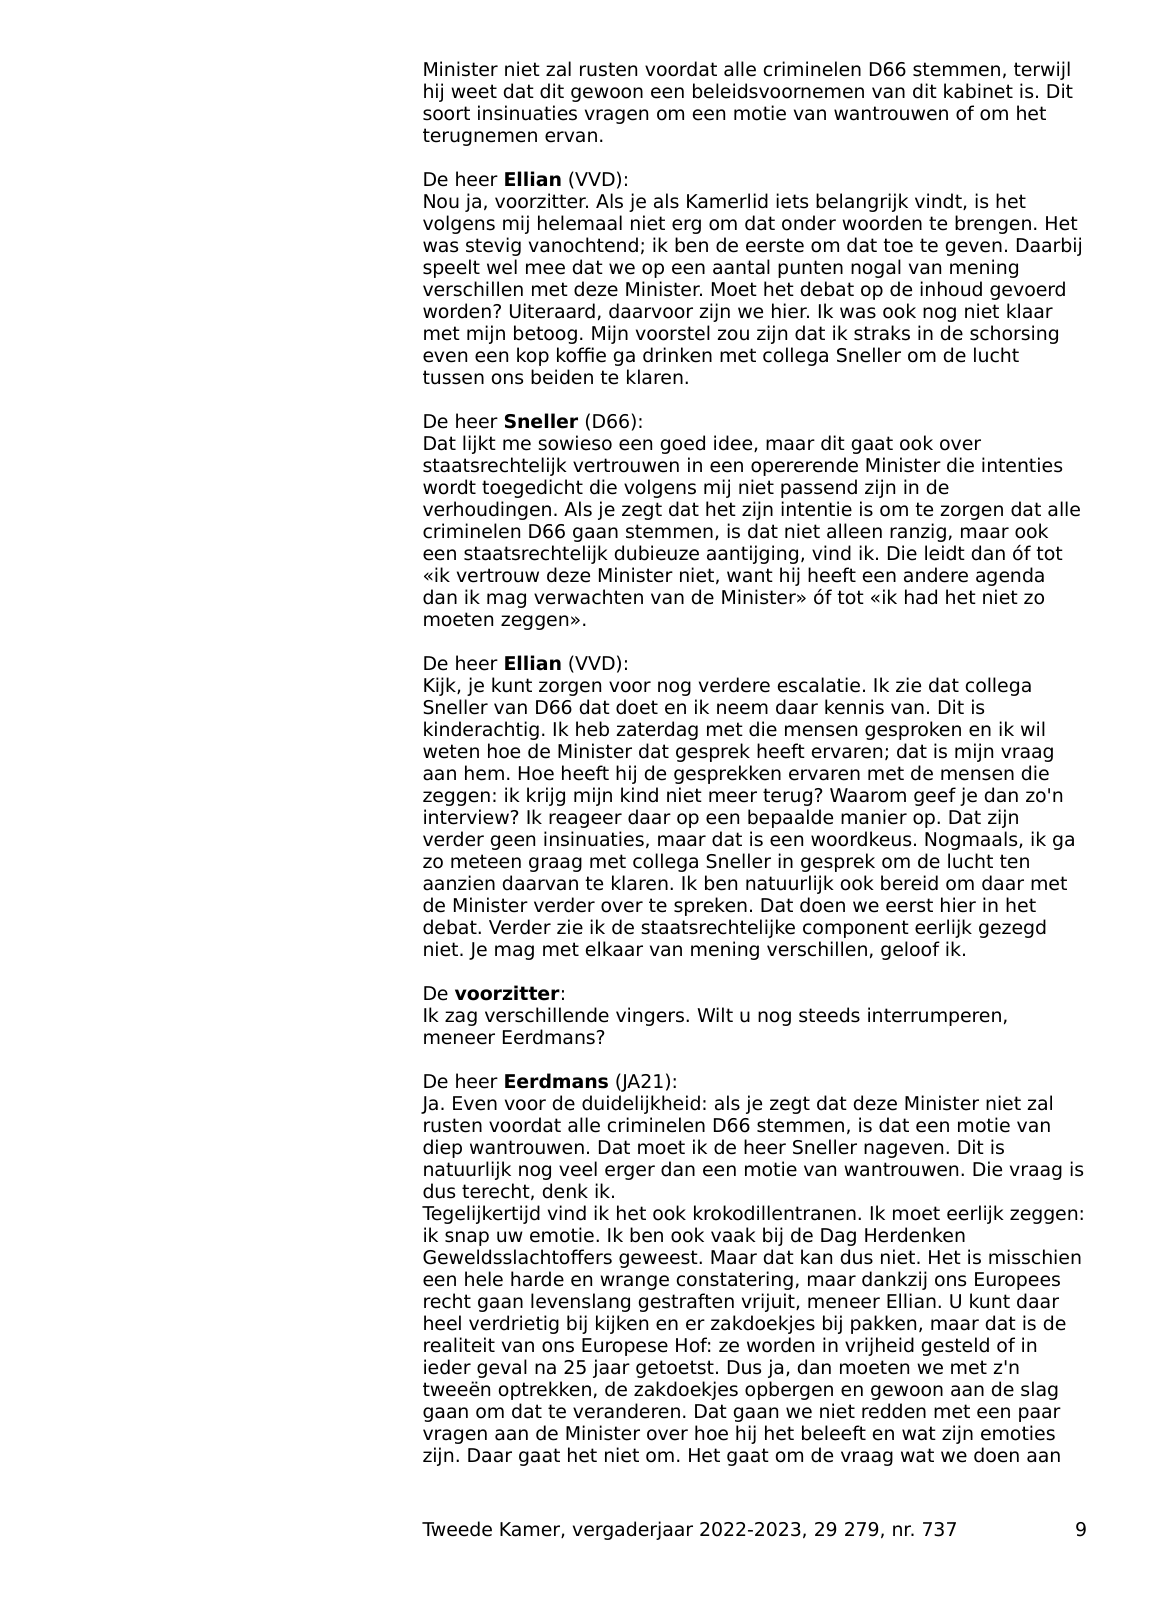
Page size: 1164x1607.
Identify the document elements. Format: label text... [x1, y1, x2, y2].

text Ja. Even voor de duidelijkheid: als je zegt dat deze Minister niet zal rusten voordat alle criminelen D66 stemmen, is dat een motie van diep wantrouwen. Dat moet ik de heer Sneller nageven. Dit is natuurlijk nog veel erger dan een motie van wantrouwen. Die vraag is dus terecht, denk ik. [422, 1093, 1087, 1203]
text De voorzitter: [422, 983, 1087, 1005]
text Dat lijkt me sowieso een goed idee, maar dit gaat ook over staatsrechtelijk vertrouwen in een opererende Minister die intenties wordt toegedicht die volgens mij niet passend zijn in de verhoudingen. Als je zegt dat het zijn intentie is om te zorgen dat alle criminelen D66 gaan stemmen, is dat niet alleen ranzig, maar ook een staatsrechtelijk dubieuze aantijging, vind ik. Die leidt dan óf tot «ik vertrouw deze Minister niet, want hij heeft een andere agenda dan ik mag verwachten van de Minister» óf tot «ik had het niet zo moeten zeggen». [422, 433, 1087, 631]
text De heer Sneller (D66): [422, 411, 1087, 433]
text Kijk, je kunt zorgen voor nog verdere escalatie. Ik zie dat collega Sneller van D66 dat doet en ik neem daar kennis van. Dit is kinderachtig. Ik heb zaterdag met die mensen gesproken en ik wil weten hoe de Minister dat gesprek heeft ervaren; dat is mijn vraag aan hem. Hoe heeft hij de gesprekken ervaren met de mensen die zeggen: ik krijg mijn kind niet meer terug? Waarom geef je dan zo'n interview? Ik reageer daar op een bepaalde manier op. Dat zijn verder geen insinuaties, maar dat is een woordkeus. Nogmaals, ik ga zo meteen graag met collega Sneller in gesprek om de lucht ten aanzien daarvan te klaren. Ik ben natuurlijk ook bereid om daar met de Minister verder over te spreken. Dat doen we eerst hier in het debat. Verder zie ik de staatsrechtelijke component eerlijk gezegd niet. Je mag met elkaar van mening verschillen, geloof ik. [422, 675, 1087, 961]
text Minister niet zal rusten voordat alle criminelen D66 stemmen, terwijl hij weet dat dit gewoon een beleidsvoornemen van dit kabinet is. Dit soort insinuaties vragen om een motie van wantrouwen of om het terugnemen ervan. [422, 59, 1087, 147]
text De heer Eerdmans (JA21): [422, 1071, 1087, 1093]
text Tegelijkertijd vind ik het ook krokodillentranen. Ik moet eerlijk zeggen: ik snap uw emotie. Ik ben ook vaak bij de Dag Herdenken Geweldsslachtoffers geweest. Maar dat kan dus niet. Het is misschien een hele harde en wrange constatering, maar dankzij ons Europees recht gaan levenslang gestraften vrijuit, meneer Ellian. U kunt daar heel verdrietig bij kijken en er zakdoekjes bij pakken, maar dat is de realiteit van ons Europese Hof: ze worden in vrijheid gesteld of in ieder geval na 25 jaar getoetst. Dus ja, dan moeten we met z'n tweeën optrekken, de zakdoekjes opbergen en gewoon aan de slag gaan om dat te veranderen. Dat gaan we niet redden met een paar vragen aan de Minister over hoe hij het beleeft en wat zijn emoties zijn. Daar gaat het niet om. Het gaat om de vraag wat we doen aan [422, 1203, 1087, 1467]
text Nou ja, voorzitter. Als je als Kamerlid iets belangrijk vindt, is het volgens mij helemaal niet erg om dat onder woorden te brengen. Het was stevig vanochtend; ik ben de eerste om dat toe te geven. Daarbij speelt wel mee dat we op een aantal punten nogal van mening verschillen met deze Minister. Moet het debat op de inhoud gevoerd worden? Uiteraard, daarvoor zijn we hier. Ik was ook nog niet klaar met mijn betoog. Mijn voorstel zou zijn dat ik straks in de schorsing even een kop koffie ga drinken met collega Sneller om de lucht tussen ons beiden te klaren. [422, 191, 1087, 389]
text Ik zag verschillende vingers. Wilt u nog steeds interrumperen, meneer Eerdmans? [422, 1005, 1087, 1049]
text De heer Ellian (VVD): [422, 169, 1087, 191]
text De heer Ellian (VVD): [422, 653, 1087, 675]
